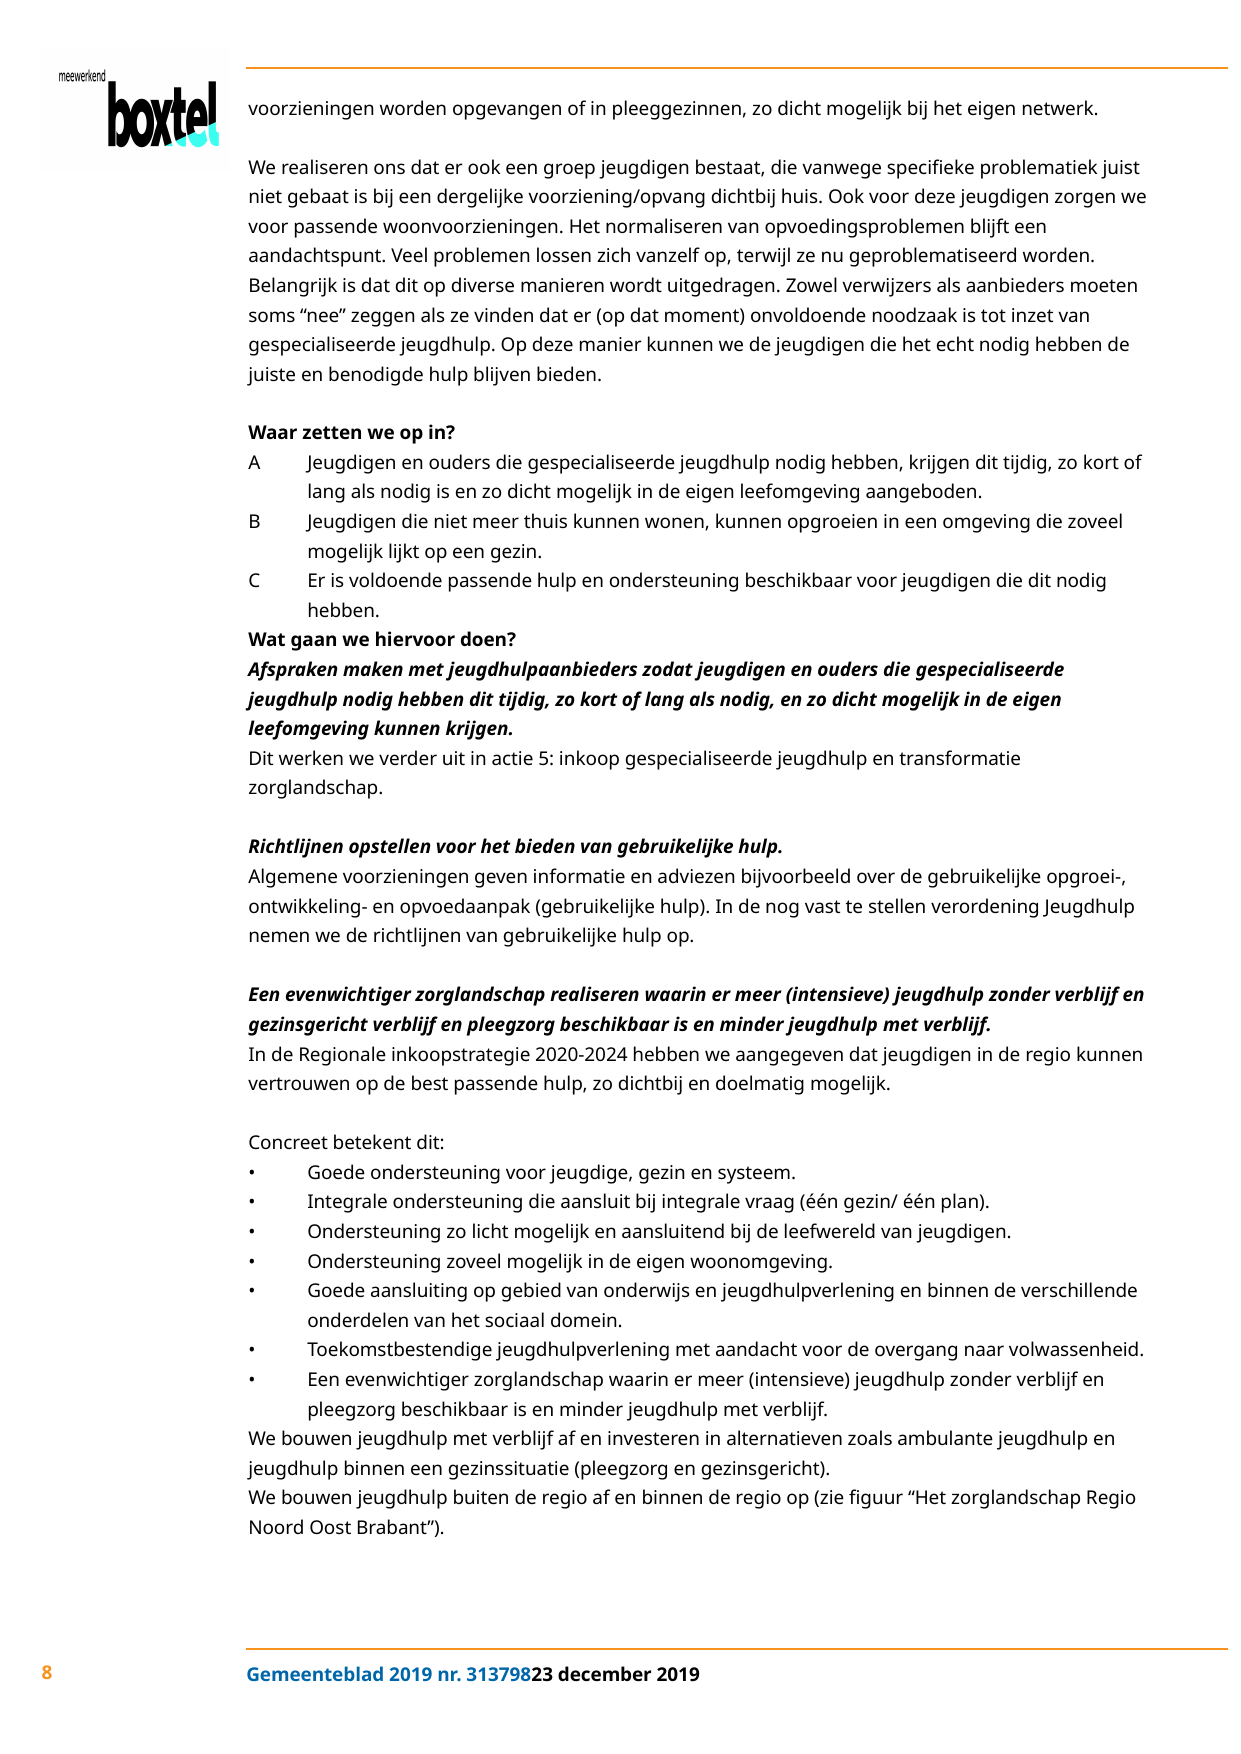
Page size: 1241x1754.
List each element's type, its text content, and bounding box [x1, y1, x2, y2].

list Jeugdigen en ouders die gespecialiseerde jeugdhulp nodig hebben, krijgen dit tijdig, zo kort of lang als nodig is en zo dicht mogelijk in de eigen leefomgeving aangeboden. [248, 449, 1152, 504]
list Integrale ondersteuning die aansluit bij integrale vraag (één gezin/ één plan). [248, 1189, 1152, 1214]
list Jeugdigen die niet meer thuis kunnen wonen, kunnen opgroeien in een omgeving die zoveel mogelijk lijkt op een gezin. [248, 508, 1152, 564]
text Wat gaan we hiervoor doen? [248, 627, 1152, 652]
text Waar zetten we op in? [248, 419, 1152, 445]
table_header voorzieningen worden opgevangen of in pleeggezinnen, zo dicht mogelijk bij het eigen netwerk. We realiseren ons dat er ook een groep jeugdigen bestaat, die vanwege specifieke problematiek juist niet gebaat is bij een dergelijke voorziening/opvang dichtbij huis. Ook voor deze jeugdigen zorgen we voor passende woonvoorzieningen. Het normaliseren van opvoedingsproblemen blijft een aandachtspunt. Veel problemen lossen zich vanzelf op, terwijl ze nu geproblematiseerd worden. Belangrijk is dat dit op diverse manieren wordt uitgedragen. Zowel verwijzers als aanbieders moeten soms “nee” zeggen als ze vinden dat er (op dat moment) onvoldoende noodzaak is tot inzet van gespecialiseerde jeugdhulp. Op deze manier kunnen we de jeugdigen die het echt nodig hebben de juiste en benodigde hulp blijven bieden. [248, 95, 1152, 387]
text Richtlijnen opstellen voor het bieden van gebruikelijke hulp. [248, 834, 1152, 859]
text We bouwen jeugdhulp buiten de regio af en binnen de regio op (zie figuur “Het zorglandschap Regio Noord Oost Brabant”). [248, 1484, 1152, 1540]
text Dit werken we verder uit in actie 5: inkoop gespecialiseerde jeugdhulp en transformatie zorglandschap. [248, 745, 1152, 800]
text Afspraken maken met jeugdhulpaanbieders zodat jeugdigen en ouders die gespecialiseerde jeugdhulp nodig hebben dit tijdig, zo kort of lang als nodig, en zo dicht mogelijk in de eigen leefomgeving kunnen krijgen. [248, 656, 1152, 741]
list Toekomstbestendige jeugdhulpverlening met aandacht voor de overgang naar volwassenheid. [248, 1337, 1152, 1362]
list Goede ondersteuning voor jeugdige, gezin en systeem. [248, 1159, 1152, 1185]
text Algemene voorzieningen geven informatie en adviezen bijvoorbeeld over de gebruikelijke opgroei-, ontwikkeling- en opvoedaanpak (gebruikelijke hulp). In de nog vast te stellen verordening Jeugdhulp nemen we de richtlijnen van gebruikelijke hulp op. [248, 863, 1152, 948]
list Er is voldoende passende hulp en ondersteuning beschikbaar voor jeugdigen die dit nodig hebben. [248, 567, 1152, 623]
picture [41, 47, 231, 172]
text In de Regionale inkoopstrategie 2020-2024 hebben we aangegeven dat jeugdigen in de regio kunnen vertrouwen op de best passende hulp, zo dichtbij en doelmatig mogelijk. [248, 1041, 1152, 1096]
list Ondersteuning zoveel mogelijk in de eigen woonomgeving. [248, 1248, 1152, 1274]
list Ondersteuning zo licht mogelijk en aansluitend bij de leefwereld van jeugdigen. [248, 1218, 1152, 1244]
text Concreet betekent dit: [248, 1129, 1152, 1155]
text Een evenwichtiger zorglandschap realiseren waarin er meer (intensieve) jeugdhulp zonder verblijf en gezinsgericht verblijf en pleegzorg beschikbaar is en minder jeugdhulp met verblijf. [248, 982, 1152, 1037]
list Goede aansluiting op gebied van onderwijs en jeugdhulpverlening en binnen de verschillende onderdelen van het sociaal domein. [248, 1277, 1152, 1333]
text We bouwen jeugdhulp met verblijf af en investeren in alternatieven zoals ambulante jeugdhulp en jeugdhulp binnen een gezinssituatie (pleegzorg en gezinsgericht). [248, 1425, 1152, 1481]
list Een evenwichtiger zorglandschap waarin er meer (intensieve) jeugdhulp zonder verblijf en pleegzorg beschikbaar is en minder jeugdhulp met verblijf. [248, 1366, 1152, 1422]
